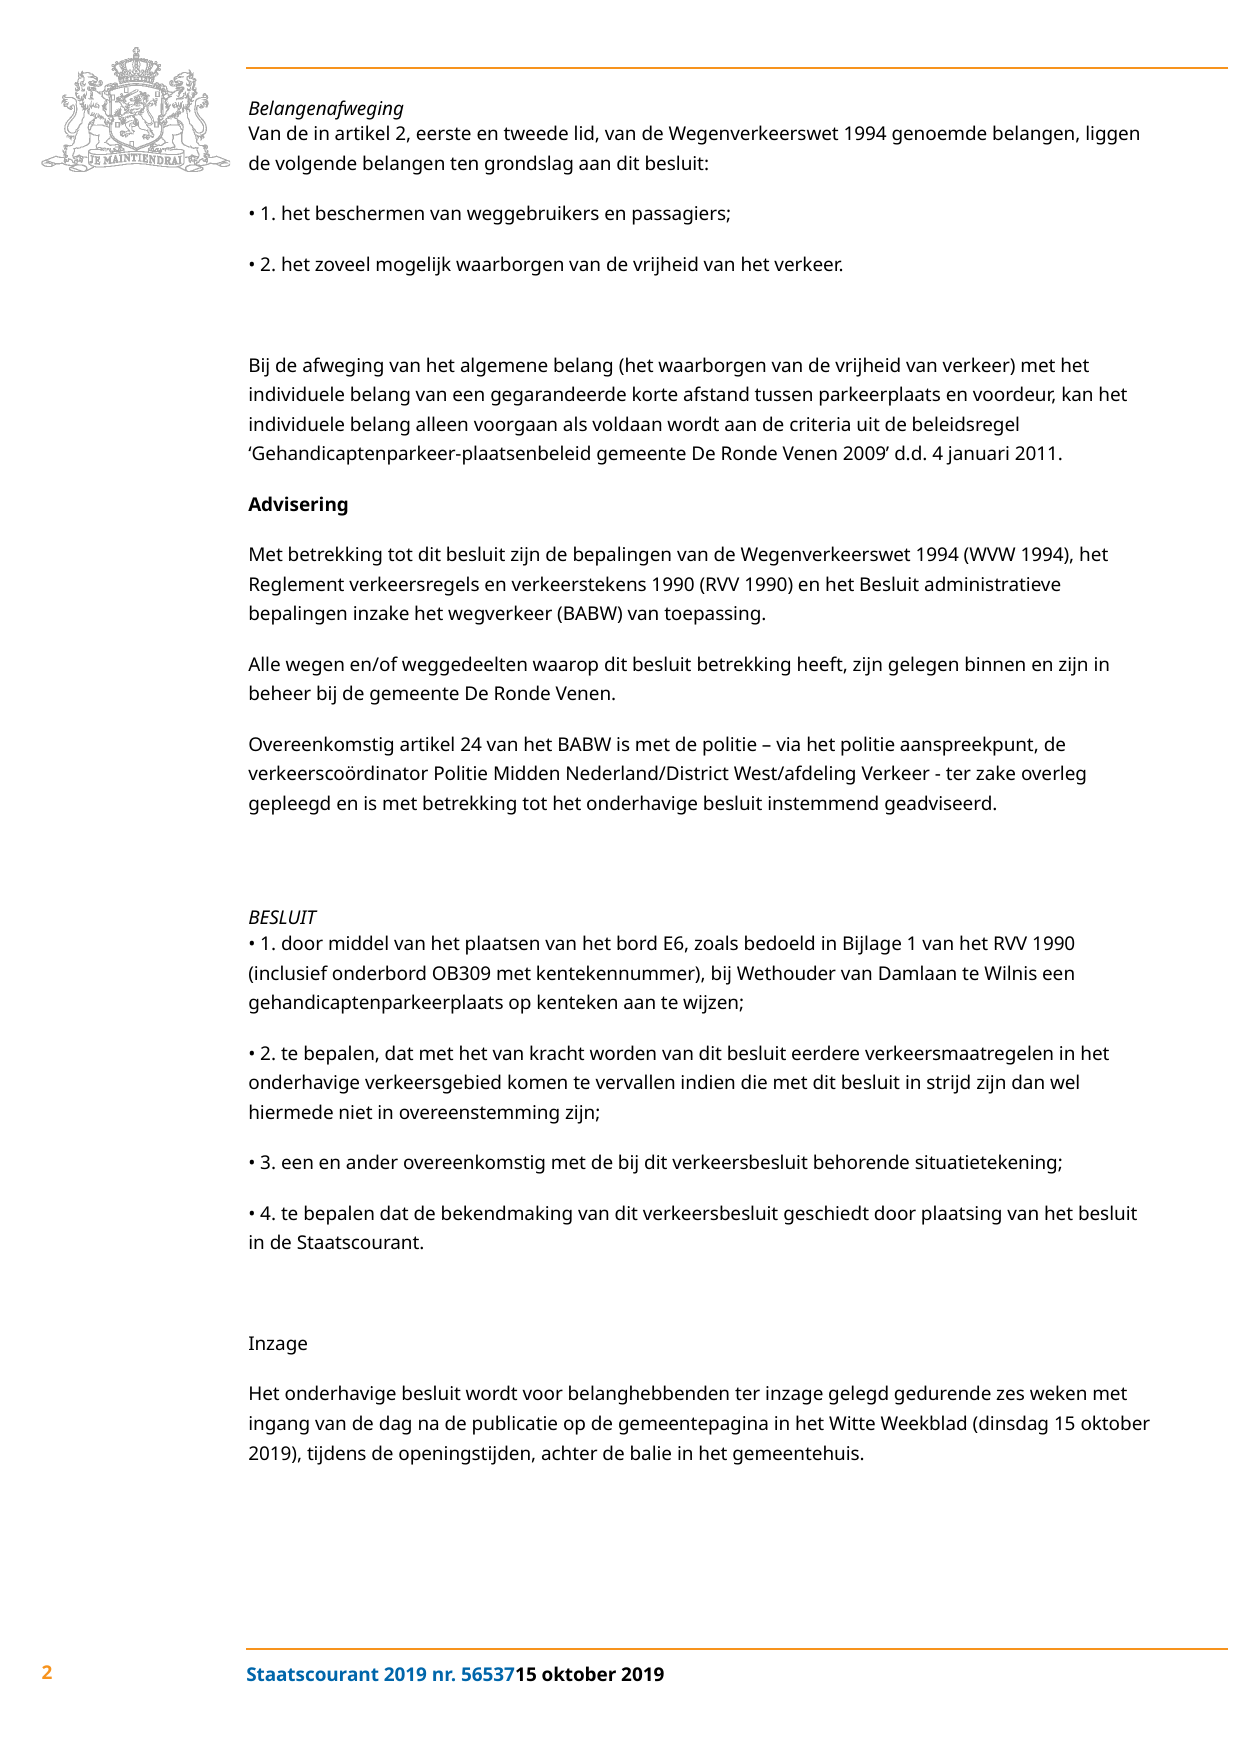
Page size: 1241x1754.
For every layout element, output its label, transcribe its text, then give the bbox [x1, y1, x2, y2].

text Van de in artikel 2, eerste en tweede lid, van de Wegenverkeerswet 1994 genoemde belangen, liggen de volgende belangen ten grondslag aan dit besluit: [248, 121, 1152, 176]
picture [41, 47, 231, 172]
text Inzage [248, 1330, 1152, 1356]
text • 1. het beschermen van weggebruikers en passagiers; [248, 201, 1152, 226]
text • 2. te bepalen, dat met het van kracht worden van dit besluit eerdere verkeersmaatregelen in het onderhavige verkeersgebied komen te vervallen indien die met dit besluit in strijd zijn dan wel hiermede niet in overeenstemming zijn; [248, 1040, 1152, 1125]
text Alle wegen en/of weggedeelten waarop dit besluit betrekking heeft, zijn gelegen binnen en zijn in beheer bij de gemeente De Ronde Venen. [248, 651, 1152, 706]
text • 3. een en ander overeenkomstig met de bij dit verkeersbesluit behorende situatietekening; [248, 1149, 1152, 1175]
text • 4. te bepalen dat de bekendmaking van dit verkeersbesluit geschiedt door plaatsing van het besluit in de Staatscourant. [248, 1200, 1152, 1255]
text Bij de afweging van het algemene belang (het waarborgen van de vrijheid van verkeer) met het individuele belang van een gegarandeerde korte afstand tussen parkeerplaats en voordeur, kan het individuele belang alleen voorgaan als voldaan wordt aan de criteria uit de beleidsregel ‘Gehandicaptenparkeer-plaatsenbeleid gemeente De Ronde Venen 2009’ d.d. 4 januari 2011. [248, 352, 1152, 466]
text • 1. door middel van het plaatsen van het bord E6, zoals bedoeld in Bijlage 1 van het RVV 1990 (inclusief onderbord OB309 met kentekennummer), bij Wethouder van Damlaan te Wilnis een gehandicaptenparkeerplaats op kenteken aan te wijzen; [248, 930, 1152, 1015]
text BESLUIT [248, 904, 1152, 930]
text Advisering [248, 491, 1152, 517]
text Overeenkomstig artikel 24 van het BABW is met de politie – via het politie aanspreekpunt, de verkeerscoördinator Politie Midden Nederland/District West/afdeling Verkeer - ter zake overleg gepleegd en is met betrekking tot het onderhavige besluit instemmend geadviseerd. [248, 731, 1152, 816]
text Belangenafweging [248, 95, 1152, 121]
text Met betrekking tot dit besluit zijn de bepalingen van de Wegenverkeerswet 1994 (WVW 1994), het Reglement verkeersregels en verkeerstekens 1990 (RVV 1990) en het Besluit administratieve bepalingen inzake het wegverkeer (BABW) van toepassing. [248, 541, 1152, 626]
text • 2. het zoveel mogelijk waarborgen van de vrijheid van het verkeer. [248, 251, 1152, 277]
text Het onderhavige besluit wordt voor belanghebbenden ter inzage gelegd gedurende zes weken met ingang van de dag na de publicatie op de gemeentepagina in het Witte Weekblad (dinsdag 15 oktober 2019), tijdens de openingstijden, achter de balie in het gemeentehuis. [248, 1381, 1152, 1466]
